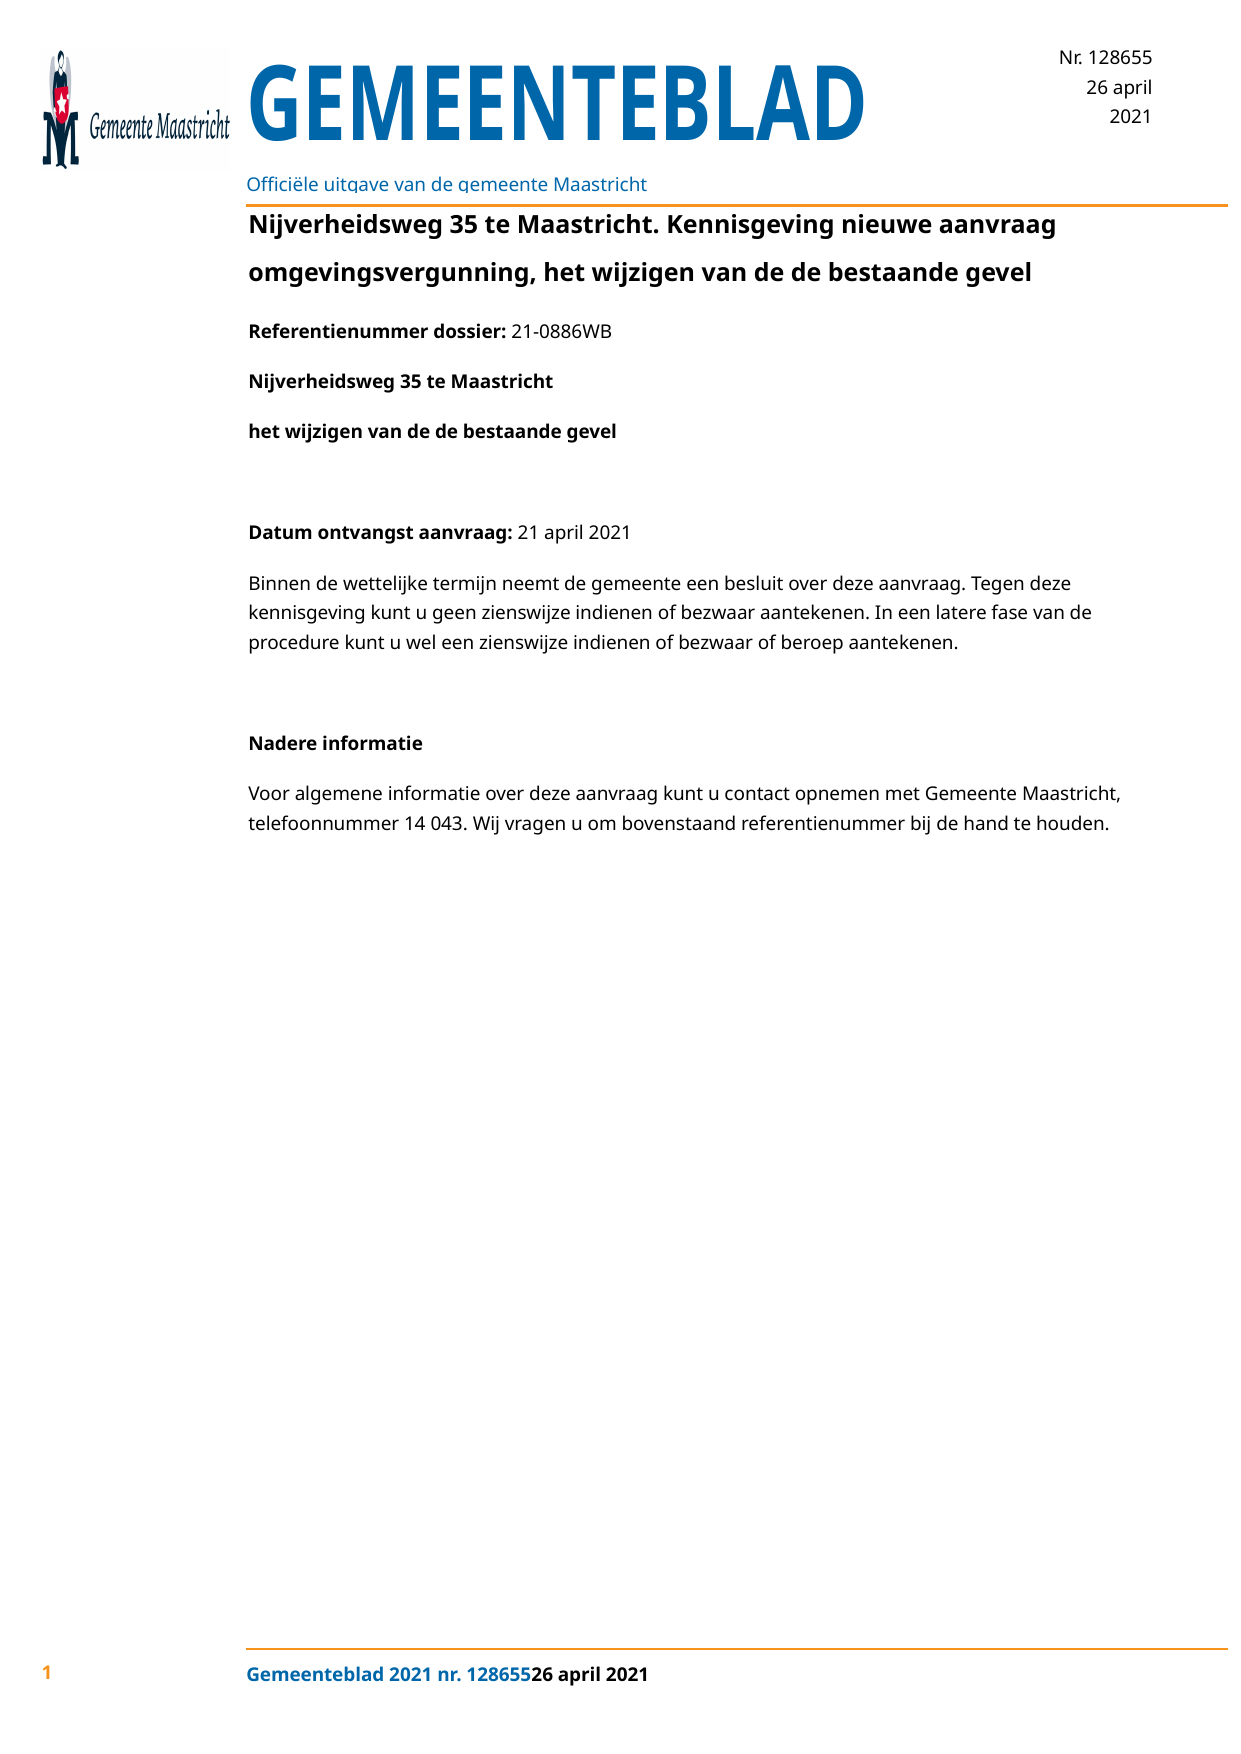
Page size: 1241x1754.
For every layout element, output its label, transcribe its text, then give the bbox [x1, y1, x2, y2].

text Datum ontvangst aanvraag: 21 april 2021 [248, 519, 1152, 545]
text Nadere informatie [248, 730, 1152, 756]
text Nijverheidsweg 35 te Maastricht. Kennisgeving nieuwe aanvraag omgevingsvergunning, het wijzigen van de de bestaande gevel [248, 207, 1152, 288]
text het wijzigen van de de bestaande gevel [248, 419, 1152, 444]
text Nijverheidsweg 35 te Maastricht [248, 368, 1152, 394]
text Referentienummer dossier: 21-0886WB [248, 318, 1152, 344]
text Voor algemene informatie over deze aanvraag kunt u contact opnemen met Gemeente Maastricht, telefoonnummer 14 043. Wij vragen u om bovenstaand referentienummer bij de hand te houden. [248, 780, 1152, 836]
text Binnen de wettelijke termijn neemt de gemeente een besluit over deze aanvraag. Tegen deze kennisgeving kunt u geen zienswijze indienen of bezwaar aantekenen. In een latere fase van de procedure kunt u wel een zienswijze indienen of bezwaar of beroep aantekenen. [248, 570, 1152, 655]
picture [41, 47, 231, 172]
